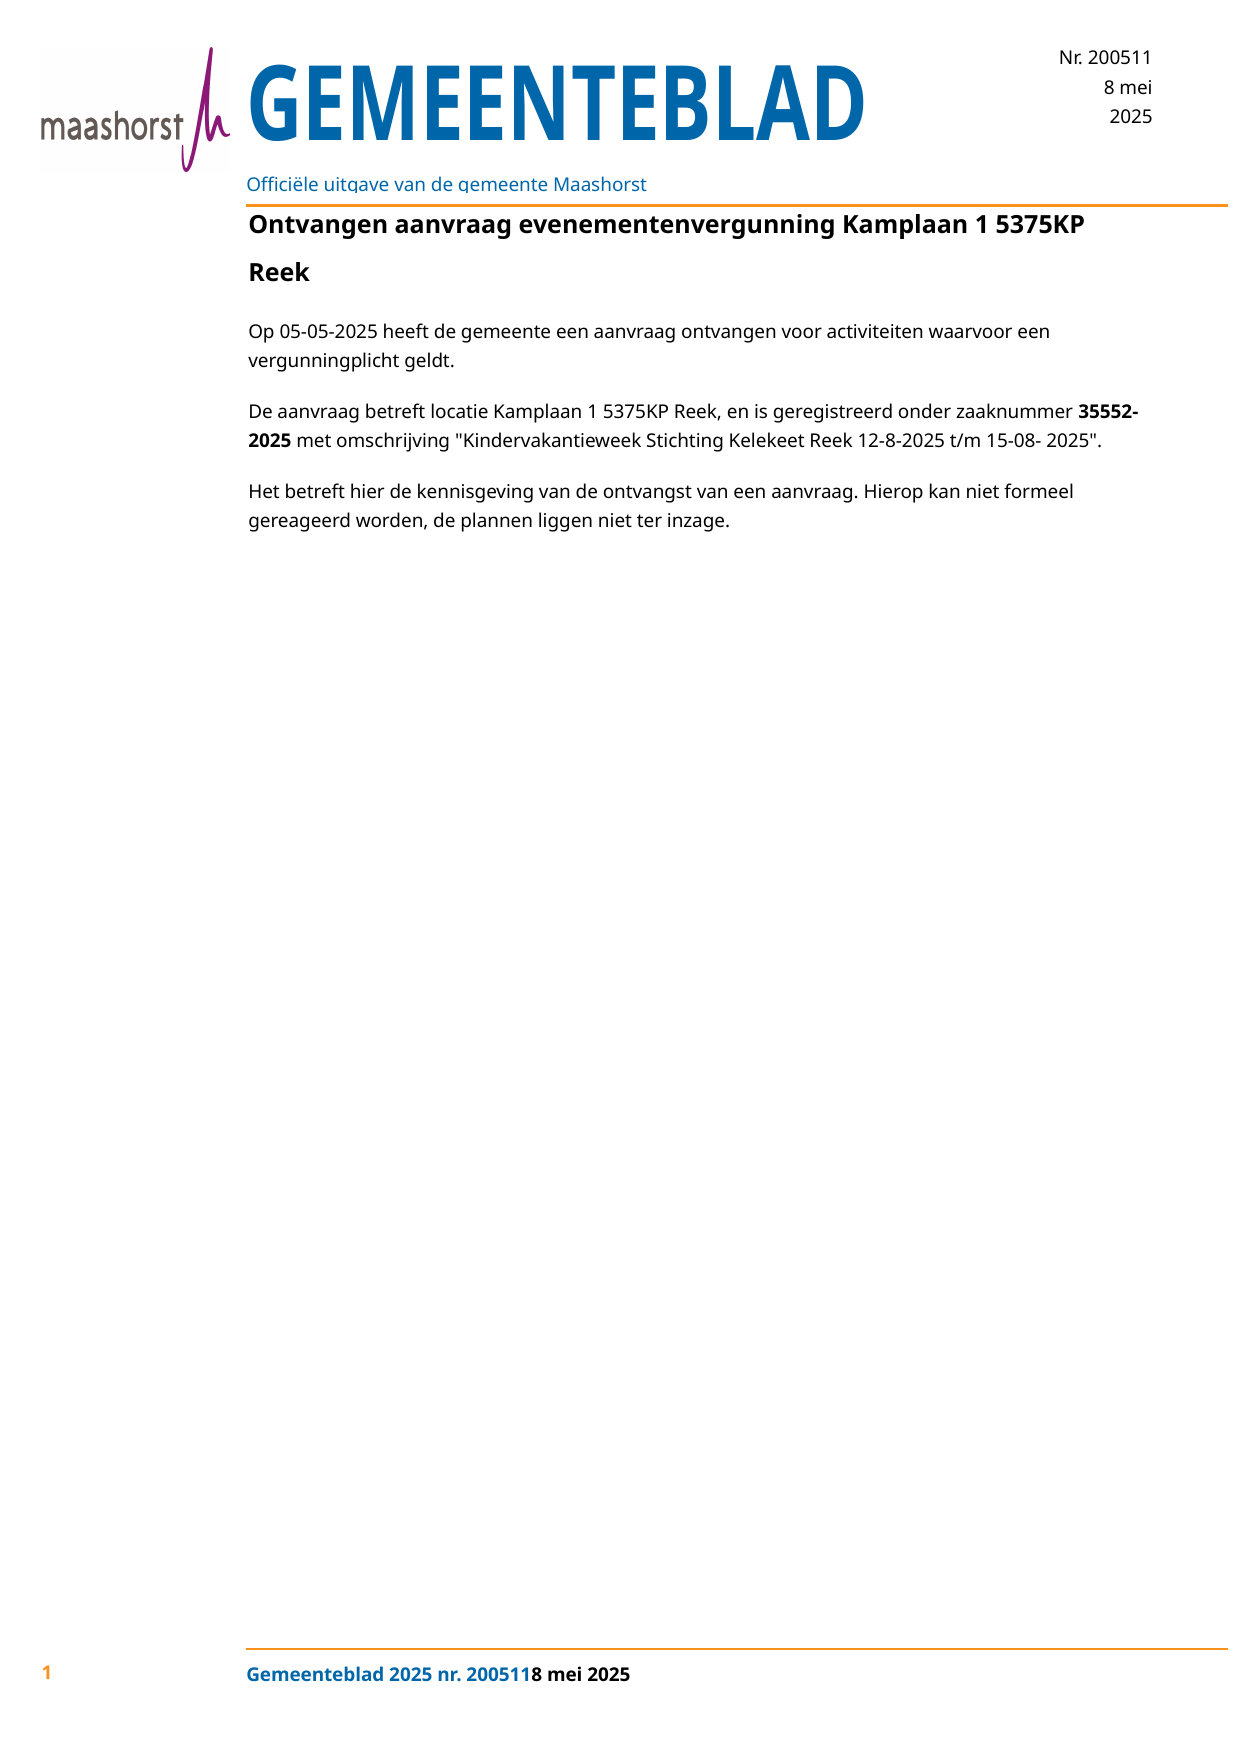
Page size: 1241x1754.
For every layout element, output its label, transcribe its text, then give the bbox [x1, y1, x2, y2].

text Ontvangen aanvraag evenementenvergunning Kamplaan 1 5375KP Reek [248, 207, 1152, 288]
text Op 05-05-2025 heeft de gemeente een aanvraag ontvangen voor activiteiten waarvoor een vergunningplicht geldt. [248, 318, 1152, 373]
text Het betreft hier de kennisgeving van de ontvangst van een aanvraag. Hierop kan niet formeel gereageerd worden, de plannen liggen niet ter inzage. [248, 478, 1152, 533]
text De aanvraag betreft locatie Kamplaan 1 5375KP Reek, en is geregistreerd onder zaaknummer 35552-2025 met omschrijving "Kindervakantieweek Stichting Kelekeet Reek 12-8-2025 t/m 15-08- 2025". [248, 398, 1152, 453]
picture [41, 47, 231, 172]
